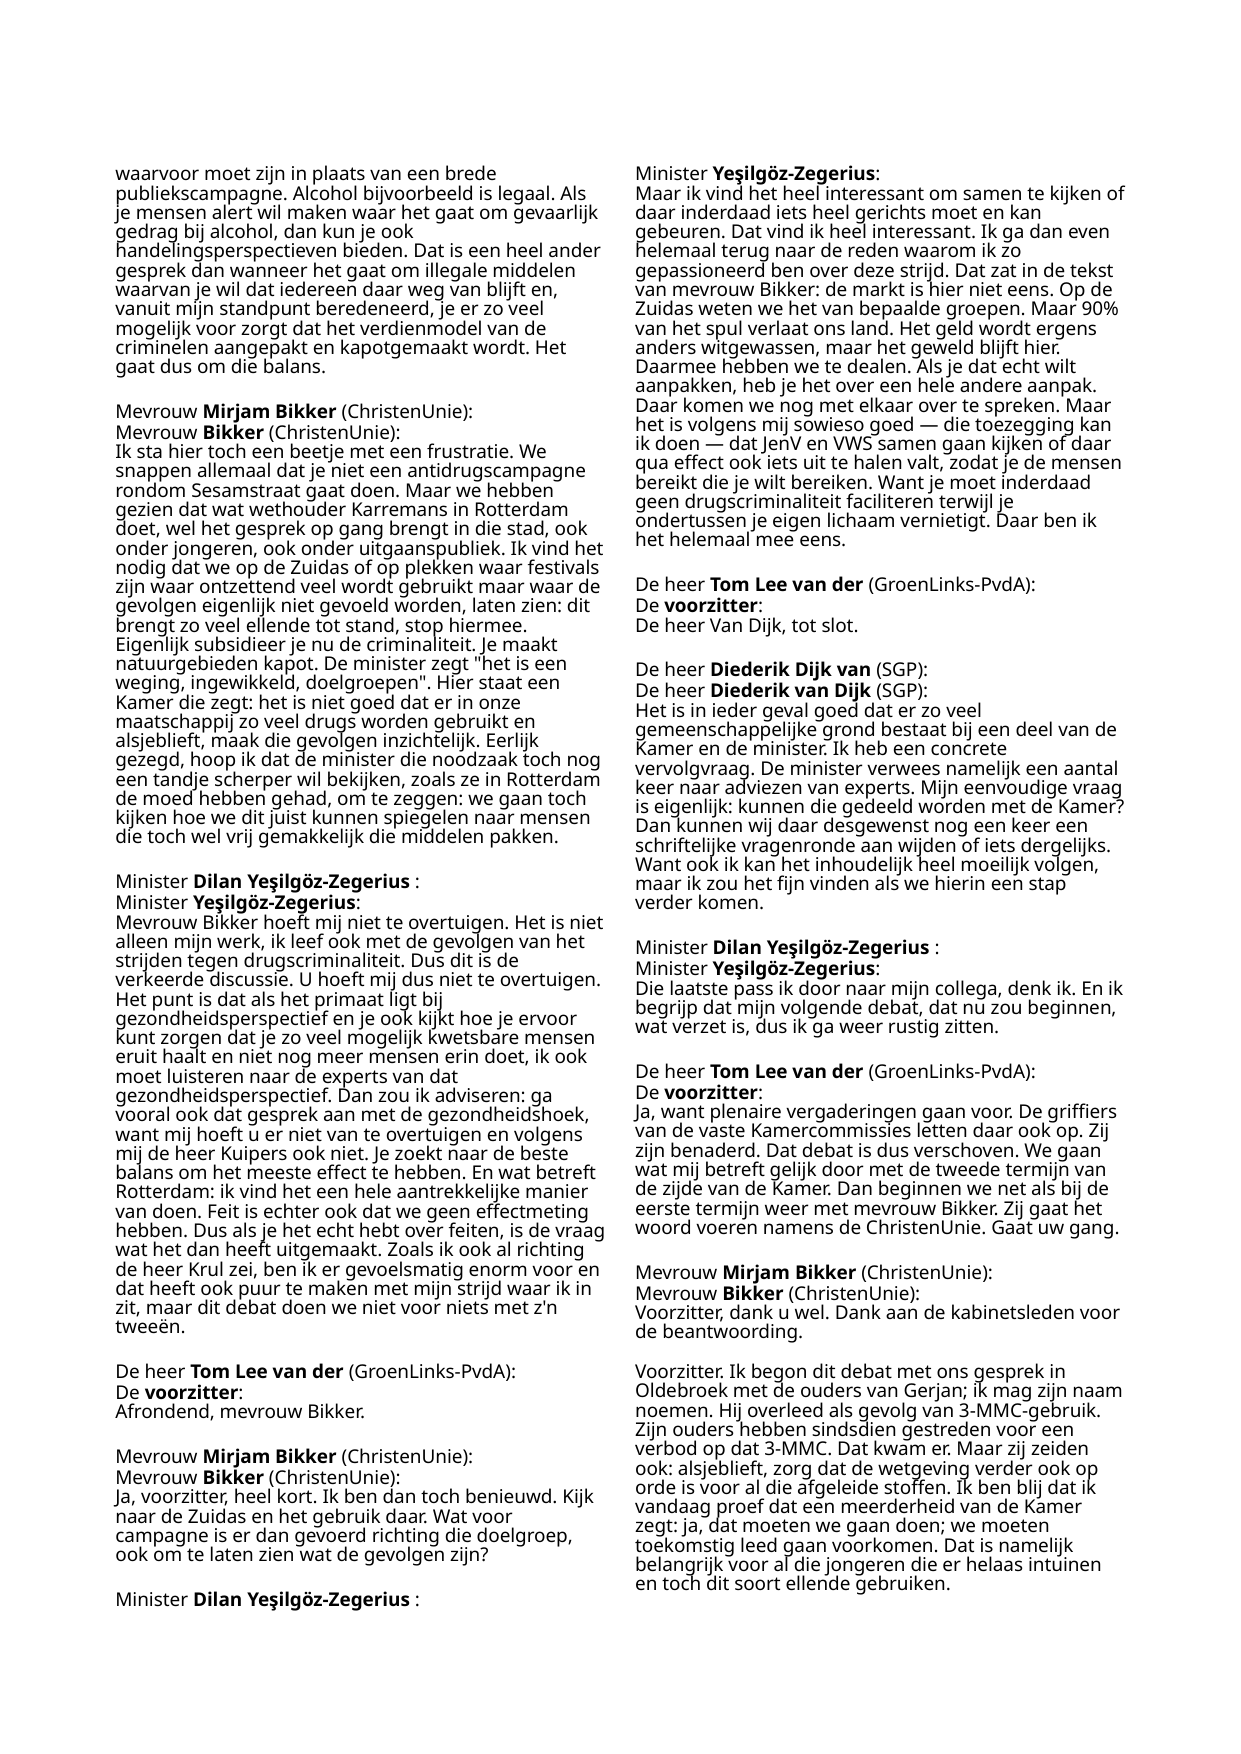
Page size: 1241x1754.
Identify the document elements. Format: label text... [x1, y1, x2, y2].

text Het is in ieder geval goed dat er zo veel gemeenschappelijke grond bestaat bij een deel van de Kamer en de minister. Ik heb een concrete vervolgvraag. De minister verwees namelijk een aantal keer naar adviezen van experts. Mijn eenvoudige vraag is eigenlijk: kunnen die gedeeld worden met de Kamer? Dan kunnen wij daar desgewenst nog een keer een schriftelijke vragenronde aan wijden of iets dergelijks. Want ook ik kan het inhoudelijk heel moeilijk volgen, maar ik zou het fijn vinden als we hierin een stap verder komen. [635, 702, 1125, 914]
text De voorzitter: [115, 1384, 605, 1403]
text De heer Tom Lee van der (GroenLinks-PvdA): [635, 1058, 1125, 1084]
text Minister Dilan Yeşilgöz-Zegerius : [635, 934, 1125, 960]
text Mevrouw Bikker (ChristenUnie): [115, 1469, 605, 1488]
text Mevrouw Bikker hoeft mij niet te overtuigen. Het is niet alleen mijn werk, ik leef ook met de gevolgen van het strijden tegen drugscriminaliteit. Dus dit is de verkeerde discussie. U hoeft mij dus niet te overtuigen. Het punt is dat als het primaat ligt bij gezondheidsperspectief en je ook kijkt hoe je ervoor kunt zorgen dat je zo veel mogelijk kwetsbare mensen eruit haalt en niet nog meer mensen erin doet, ik ook moet luisteren naar de experts van dat gezondheidsperspectief. Dan zou ik adviseren: ga vooral ook dat gesprek aan met de gezondheidshoek, want mij hoeft u er niet van te overtuigen en volgens mij de heer Kuipers ook niet. Je zoekt naar de beste balans om het meeste effect te hebben. En wat betreft Rotterdam: ik vind het een hele aantrekkelijke manier van doen. Feit is echter ook dat we geen effectmeting hebben. Dus als je het echt hebt over feiten, is de vraag wat het dan heeft uitgemaakt. Zoals ik ook al richting de heer Krul zei, ben ik er gevoelsmatig enorm voor en dat heeft ook puur te maken met mijn strijd waar ik in zit, maar dit debat doen we niet voor niets met z'n tweeën. [115, 914, 605, 1338]
text Minister Dilan Yeşilgöz-Zegerius : [115, 869, 605, 894]
text De heer Tom Lee van der (GroenLinks-PvdA): [635, 572, 1125, 597]
text Minister Yeşilgöz-Zegerius: [115, 894, 605, 914]
text Mevrouw Mirjam Bikker (ChristenUnie): [635, 1259, 1125, 1284]
text waarvoor moet zijn in plaats van een brede publiekscampagne. Alcohol bijvoorbeeld is legaal. Als je mensen alert wil maken waar het gaat om gevaarlijk gedrag bij alcohol, dan kun je ook handelingsperspectieven bieden. Dat is een heel ander gesprek dan wanneer het gaat om illegale middelen waarvan je wil dat iedereen daar weg van blijft en, vanuit mijn standpunt beredeneerd, je er zo veel mogelijk voor zorgt dat het verdienmodel van de criminelen aangepakt en kapotgemaakt wordt. Het gaat dus om die balans. [115, 165, 605, 377]
text Minister Yeşilgöz-Zegerius: [635, 165, 1125, 184]
text Ja, voorzitter, heel kort. Ik ben dan toch benieuwd. Kijk naar de Zuidas en het gebruik daar. Wat voor campagne is er dan gevoerd richting die doelgroep, ook om te laten zien wat de gevolgen zijn? [115, 1488, 605, 1566]
text Mevrouw Bikker (ChristenUnie): [115, 424, 605, 443]
text Voorzitter, dank u wel. Dank aan de kabinetsleden voor de beantwoording. [635, 1304, 1125, 1342]
text Maar ik vind het heel interessant om samen te kijken of daar inderdaad iets heel gerichts moet en kan gebeuren. Dat vind ik heel interessant. Ik ga dan even helemaal terug naar de reden waarom ik zo gepassioneerd ben over deze strijd. Dat zat in de tekst van mevrouw Bikker: de markt is hier niet eens. Op de Zuidas weten we het van bepaalde groepen. Maar 90% van het spul verlaat ons land. Het geld wordt ergens anders witgewassen, maar het geweld blijft hier. Daarmee hebben we te dealen. Als je dat echt wilt aanpakken, heb je het over een hele andere aanpak. Daar komen we nog met elkaar over te spreken. Maar het is volgens mij sowieso goed — die toezegging kan ik doen — dat JenV en VWS samen gaan kijken of daar qua effect ook iets uit te halen valt, zodat je de mensen bereikt die je wilt bereiken. Want je moet inderdaad geen drugscriminaliteit faciliteren terwijl je ondertussen je eigen lichaam vernietigt. Daar ben ik het helemaal mee eens. [635, 184, 1125, 551]
text Minister Yeşilgöz-Zegerius: [635, 960, 1125, 979]
text De heer Diederik van Dijk (SGP): [635, 682, 1125, 702]
text Die laatste pass ik door naar mijn collega, denk ik. En ik begrijp dat mijn volgende debat, dat nu zou beginnen, wat verzet is, dus ik ga weer rustig zitten. [635, 979, 1125, 1037]
text Voorzitter. Ik begon dit debat met ons gesprek in Oldebroek met de ouders van Gerjan; ik mag zijn naam noemen. Hij overleed als gevolg van 3-MMC-gebruik. Zijn ouders hebben sindsdien gestreden voor een verbod op dat 3-MMC. Dat kwam er. Maar zij zeiden ook: alsjeblieft, zorg dat de wetgeving verder ook op orde is voor al die afgeleide stoffen. Ik ben blij dat ik vandaag proef dat een meerderheid van de Kamer zegt: ja, dat moeten we gaan doen; we moeten toekomstig leed gaan voorkomen. Dat is namelijk belangrijk voor al die jongeren die er helaas intuinen en toch dit soort ellende gebruiken. [635, 1363, 1125, 1594]
text De heer Tom Lee van der (GroenLinks-PvdA): [115, 1358, 605, 1384]
text De voorzitter: [635, 597, 1125, 617]
text Minister Dilan Yeşilgöz-Zegerius : [115, 1586, 605, 1612]
text De heer Diederik Dijk van (SGP): [635, 657, 1125, 682]
text De voorzitter: [635, 1084, 1125, 1103]
text Mevrouw Mirjam Bikker (ChristenUnie): [115, 398, 605, 424]
text Mevrouw Bikker (ChristenUnie): [635, 1284, 1125, 1304]
text Afrondend, mevrouw Bikker. [115, 1403, 605, 1423]
text Ja, want plenaire vergaderingen gaan voor. De griffiers van de vaste Kamercommissies letten daar ook op. Zij zijn benaderd. Dat debat is dus verschoven. We gaan wat mij betreft gelijk door met de tweede termijn van de zijde van de Kamer. Dan beginnen we net als bij de eerste termijn weer met mevrouw Bikker. Zij gaat het woord voeren namens de ChristenUnie. Gaat uw gang. [635, 1103, 1125, 1238]
text De heer Van Dijk, tot slot. [635, 617, 1125, 636]
text Mevrouw Mirjam Bikker (ChristenUnie): [115, 1443, 605, 1469]
text Ik sta hier toch een beetje met een frustratie. We snappen allemaal dat je niet een antidrugscampagne rondom Sesamstraat gaat doen. Maar we hebben gezien dat wat wethouder Karremans in Rotterdam doet, wel het gesprek op gang brengt in die stad, ook onder jongeren, ook onder uitgaanspubliek. Ik vind het nodig dat we op de Zuidas of op plekken waar festivals zijn waar ontzettend veel wordt gebruikt maar waar de gevolgen eigenlijk niet gevoeld worden, laten zien: dit brengt zo veel ellende tot stand, stop hiermee. Eigenlijk subsidieer je nu de criminaliteit. Je maakt natuurgebieden kapot. De minister zegt "het is een weging, ingewikkeld, doelgroepen". Hier staat een Kamer die zegt: het is niet goed dat er in onze maatschappij zo veel drugs worden gebruikt en alsjeblieft, maak die gevolgen inzichtelijk. Eerlijk gezegd, hoop ik dat de minister die noodzaak toch nog een tandje scherper wil bekijken, zoals ze in Rotterdam de moed hebben gehad, om te zeggen: we gaan toch kijken hoe we dit juist kunnen spiegelen naar mensen die toch wel vrij gemakkelijk die middelen pakken. [115, 443, 605, 848]
